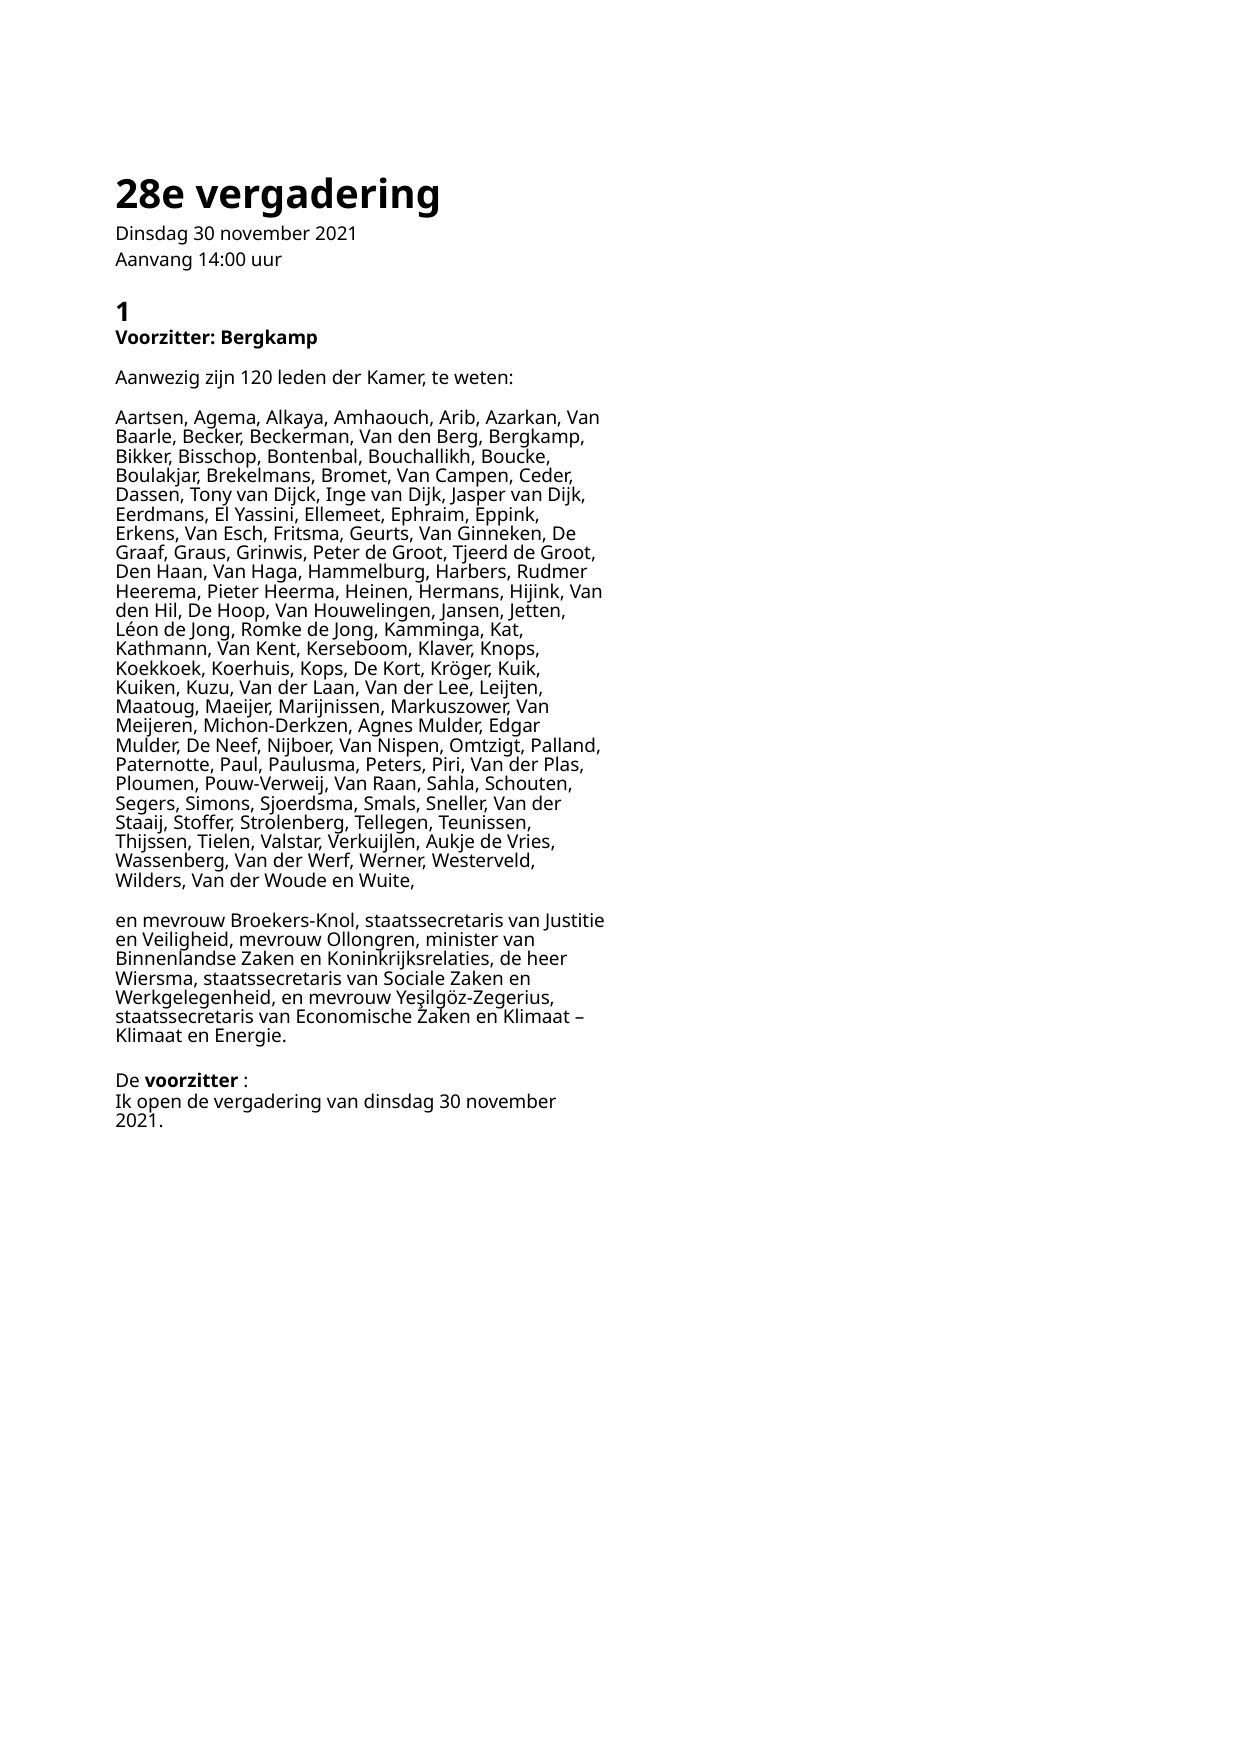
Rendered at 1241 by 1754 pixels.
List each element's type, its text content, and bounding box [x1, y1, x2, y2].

text Dinsdag 30 november 2021 [115, 220, 605, 246]
text Voorzitter: Bergkamp [115, 329, 605, 348]
text De voorzitter : [115, 1067, 605, 1093]
text Aanwezig zijn 120 leden der Kamer, te weten: [115, 369, 605, 388]
text 28e vergadering [115, 165, 605, 220]
text Aartsen, Agema, Alkaya, Amhaouch, Arib, Azarkan, Van Baarle, Becker, Beckerman, Van den Berg, Bergkamp, Bikker, Bisschop, Bontenbal, Bouchallikh, Boucke, Boulakjar, Brekelmans, Bromet, Van Campen, Ceder, Dassen, Tony van Dijck, Inge van Dijk, Jasper van Dijk, Eerdmans, El Yassini, Ellemeet, Ephraim, Eppink, Erkens, Van Esch, Fritsma, Geurts, Van Ginneken, De Graaf, Graus, Grinwis, Peter de Groot, Tjeerd de Groot, Den Haan, Van Haga, Hammelburg, Harbers, Rudmer Heerema, Pieter Heerma, Heinen, Hermans, Hijink, Van den Hil, De Hoop, Van Houwelingen, Jansen, Jetten, Léon de Jong, Romke de Jong, Kamminga, Kat, Kathmann, Van Kent, Kerseboom, Klaver, Knops, Koekkoek, Koerhuis, Kops, De Kort, Kröger, Kuik, Kuiken, Kuzu, Van der Laan, Van der Lee, Leijten, Maatoug, Maeijer, Marijnissen, Markuszower, Van Meijeren, Michon-Derkzen, Agnes Mulder, Edgar Mulder, De Neef, Nijboer, Van Nispen, Omtzigt, Palland, Paternotte, Paul, Paulusma, Peters, Piri, Van der Plas, Ploumen, Pouw-Verweij, Van Raan, Sahla, Schouten, Segers, Simons, Sjoerdsma, Smals, Sneller, Van der Staaij, Stoffer, Strolenberg, Tellegen, Teunissen, Thijssen, Tielen, Valstar, Verkuijlen, Aukje de Vries, Wassenberg, Van der Werf, Werner, Westerveld, Wilders, Van der Woude en Wuite, [115, 409, 605, 891]
text 1 [115, 292, 605, 329]
text en mevrouw Broekers-Knol, staatssecretaris van Justitie en Veiligheid, mevrouw Ollongren, minister van Binnenlandse Zaken en Koninkrijksrelaties, de heer Wiersma, staatssecretaris van Sociale Zaken en Werkgelegenheid, en mevrouw Yeşilgöz-Zegerius, staatssecretaris van Economische Zaken en Klimaat – Klimaat en Energie. [115, 912, 605, 1047]
text Ik open de vergadering van dinsdag 30 november 2021. [115, 1093, 605, 1132]
text Aanvang 14:00 uur [115, 246, 605, 272]
